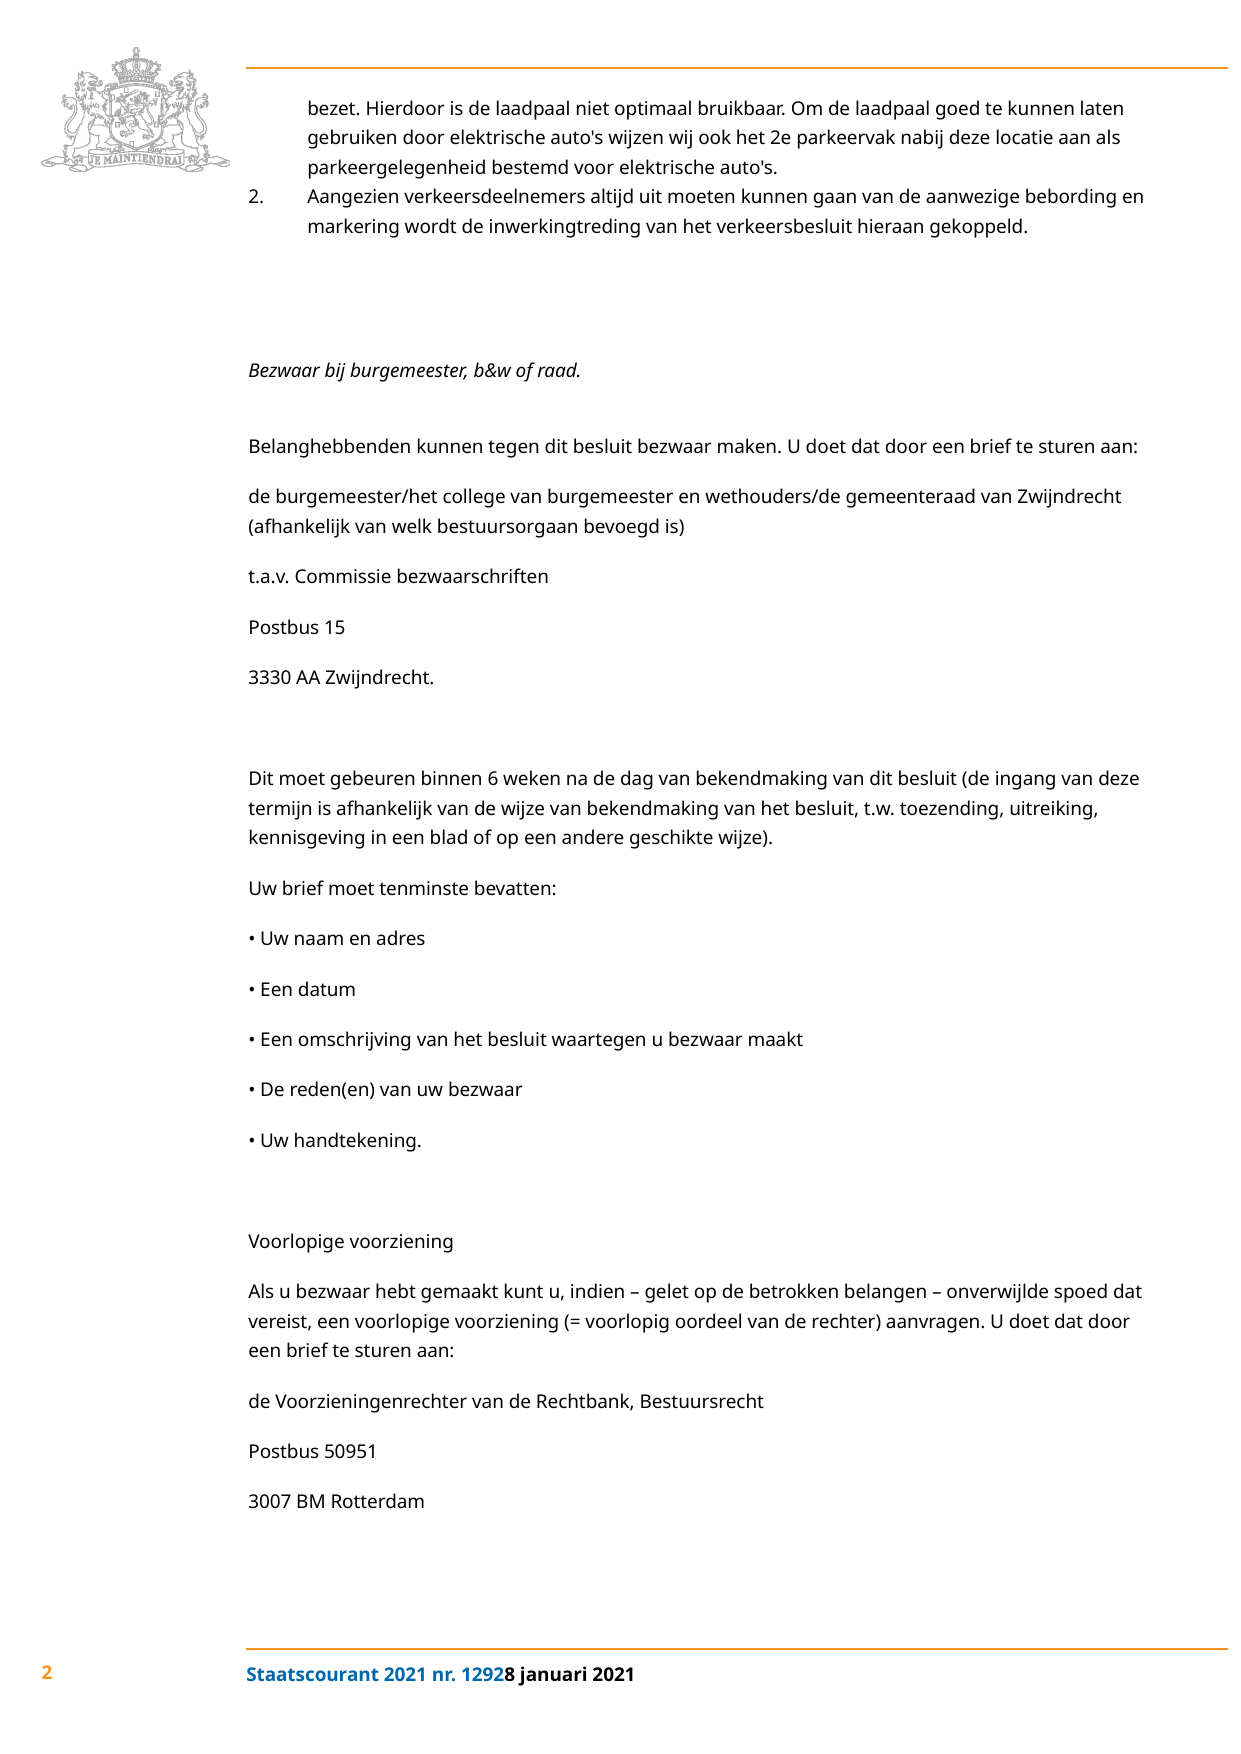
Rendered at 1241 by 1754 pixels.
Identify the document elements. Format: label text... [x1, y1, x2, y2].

text Voorlopige voorziening [248, 1228, 1152, 1253]
text Belanghebbenden kunnen tegen dit besluit bezwaar maken. U doet dat door een brief te sturen aan: [248, 433, 1152, 459]
text • Een omschrijving van het besluit waartegen u bezwaar maakt [248, 1026, 1152, 1052]
text • Een datum [248, 976, 1152, 1001]
text de burgemeester/het college van burgemeester en wethouders/de gemeenteraad van Zwijndrecht (afhankelijk van welk bestuursorgaan bevoegd is) [248, 484, 1152, 539]
text Postbus 50951 [248, 1438, 1152, 1464]
text 3330 AA Zwijndrecht. [248, 664, 1152, 690]
text Bezwaar bij burgemeester, b&w of raad. [248, 357, 1152, 383]
text Dit moet gebeuren binnen 6 weken na de dag van bekendmaking van dit besluit (de ingang van deze termijn is afhankelijk van de wijze van bekendmaking van het besluit, t.w. toezending, uitreiking, kennisgeving in een blad of op een andere geschikte wijze). [248, 765, 1152, 850]
text • Uw naam en adres [248, 925, 1152, 951]
text • Uw handtekening. [248, 1127, 1152, 1153]
list Aangezien verkeersdeelnemers altijd uit moeten kunnen gaan van de aanwezige bebording en markering wordt de inwerkingtreding van het verkeersbesluit hieraan gekoppeld. [248, 183, 1152, 239]
text de Voorzieningenrechter van de Rechtbank, Bestuursrecht [248, 1388, 1152, 1413]
text Als u bezwaar hebt gemaakt kunt u, indien – gelet op de betrokken belangen – onverwijlde spoed dat vereist, een voorlopige voorziening (= voorlopig oordeel van de rechter) aanvragen. U doet dat door een brief te sturen aan: [248, 1278, 1152, 1363]
text t.a.v. Commissie bezwaarschriften [248, 564, 1152, 589]
text Postbus 15 [248, 614, 1152, 640]
list bezet. Hierdoor is de laadpaal niet optimaal bruikbaar. Om de laadpaal goed te kunnen laten gebruiken door elektrische auto's wijzen wij ook het 2e parkeervak nabij deze locatie aan als parkeergelegenheid bestemd voor elektrische auto's. [248, 95, 1152, 180]
text 3007 BM Rotterdam [248, 1489, 1152, 1514]
text Uw brief moet tenminste bevatten: [248, 875, 1152, 901]
picture [41, 47, 231, 172]
text • De reden(en) van uw bezwaar [248, 1077, 1152, 1102]
